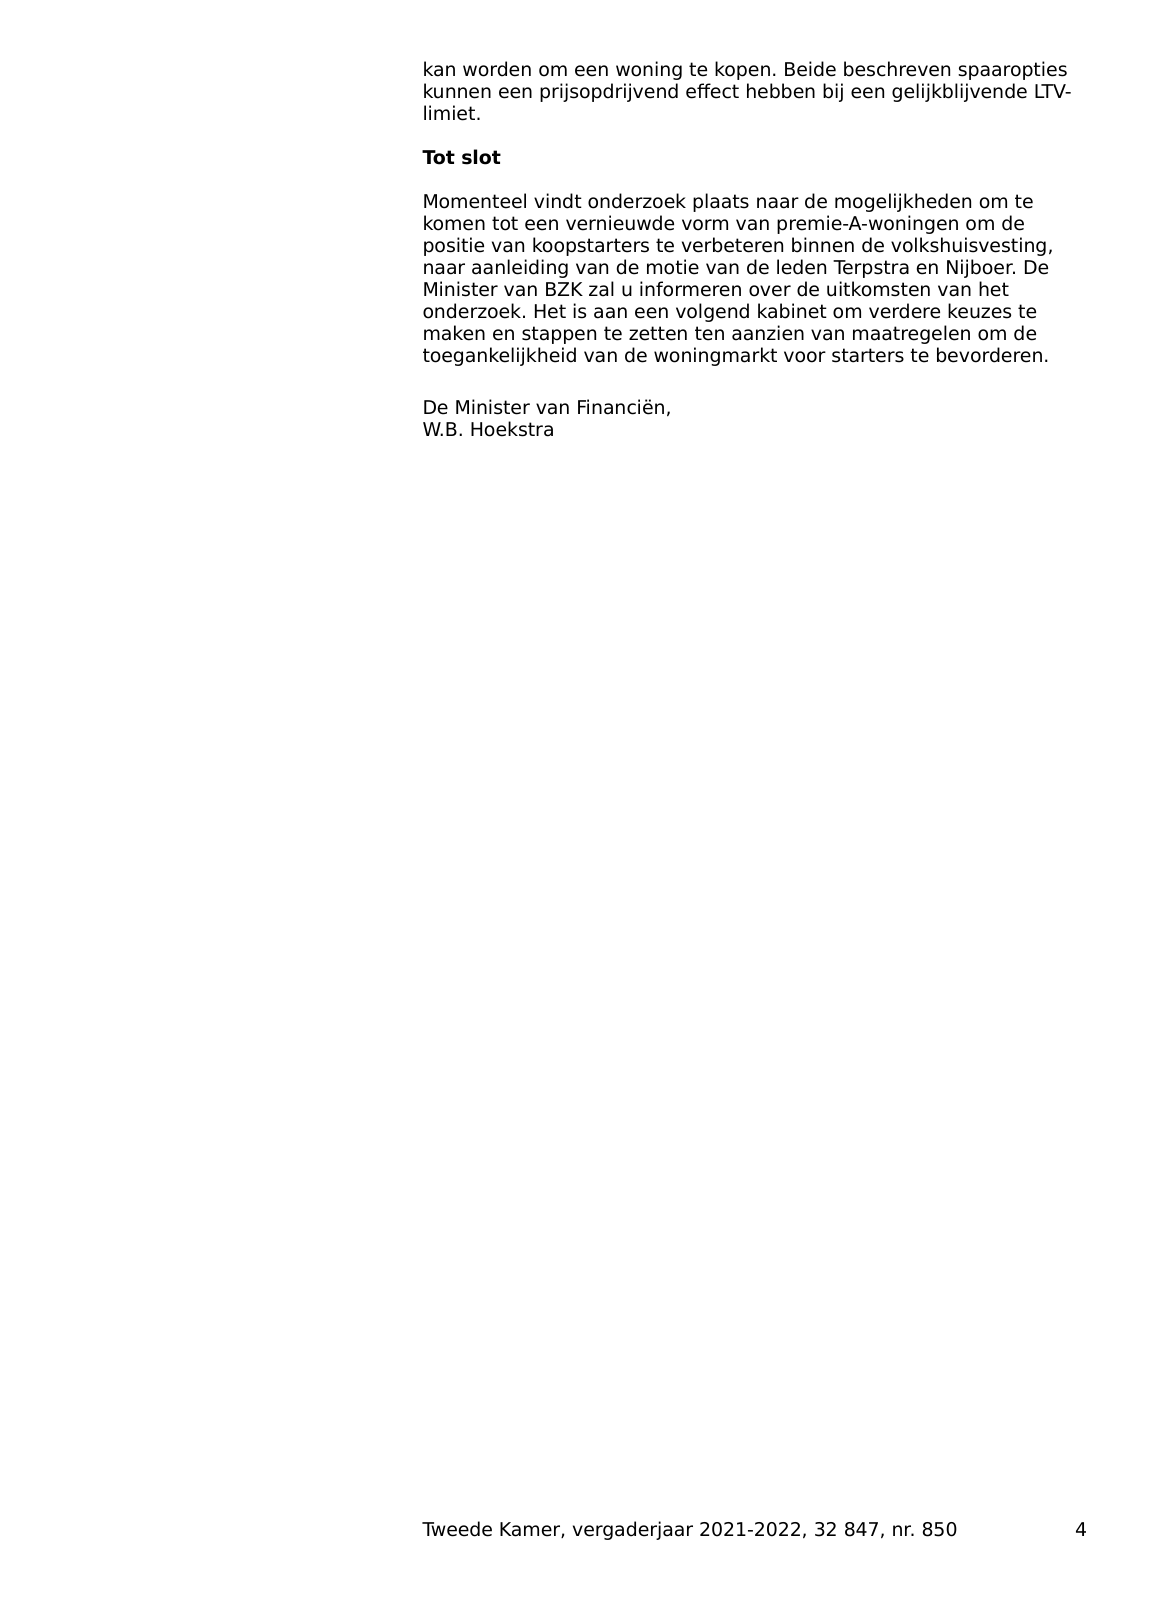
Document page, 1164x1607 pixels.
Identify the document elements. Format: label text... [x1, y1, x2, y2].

text De Minister van Financiën, W.B. Hoekstra [422, 397, 1087, 441]
subtitle Tot slot [422, 147, 1087, 169]
text kan worden om een woning te kopen. Beide beschreven spaaropties kunnen een prijsopdrijvend effect hebben bij een gelijkblijvende LTV-limiet. [422, 59, 1087, 125]
text Momenteel vindt onderzoek plaats naar de mogelijkheden om te komen tot een vernieuwde vorm van premie-A-woningen om de positie van koopstarters te verbeteren binnen de volkshuisvesting, naar aanleiding van de motie van de leden Terpstra en Nijboer. De Minister van BZK zal u informeren over de uitkomsten van het onderzoek. Het is aan een volgend kabinet om verdere keuzes te maken en stappen te zetten ten aanzien van maatregelen om de toegankelijkheid van de woningmarkt voor starters te bevorderen. [422, 191, 1087, 367]
